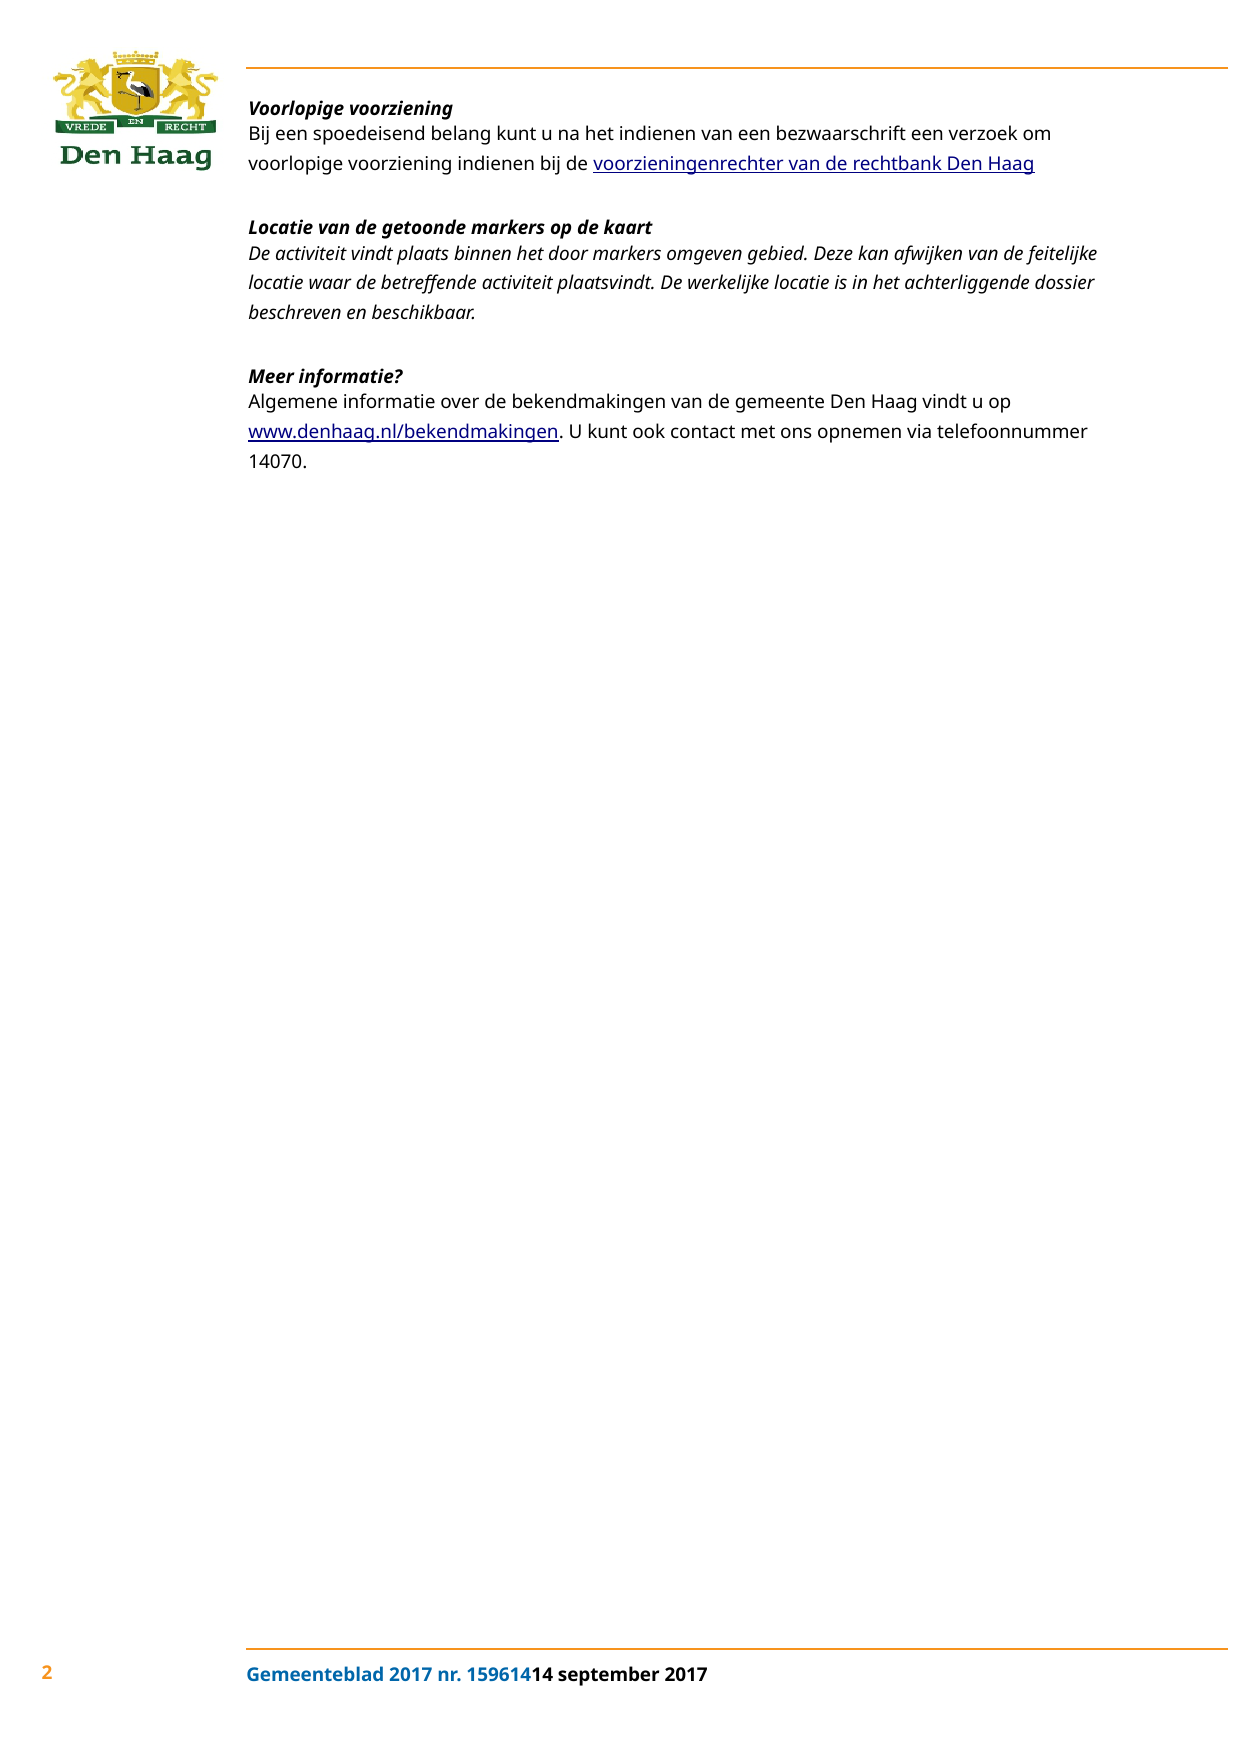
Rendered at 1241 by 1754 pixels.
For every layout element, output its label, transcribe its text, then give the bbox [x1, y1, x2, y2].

text Locatie van de getoonde markers op de kaart [248, 214, 1152, 240]
text De activiteit vindt plaats binnen het door markers omgeven gebied. Deze kan afwijken van de feitelijke locatie waar de betreffende activiteit plaatsvindt. De werkelijke locatie is in het achterliggende dossier beschreven en beschikbaar. [248, 240, 1152, 325]
text Bij een spoedeisend belang kunt u na het indienen van een bezwaarschrift een verzoek om voorlopige voorziening indienen bij de voorzieningenrechter van de rechtbank Den Haag [248, 121, 1152, 176]
text Voorlopige voorziening [248, 95, 1152, 121]
text Algemene informatie over de bekendmakingen van de gemeente Den Haag vindt u op www.denhaag.nl/bekendmakingen. U kunt ook contact met ons opnemen via telefoonnummer 14070. [248, 389, 1152, 473]
picture [41, 47, 231, 172]
text Meer informatie? [248, 363, 1152, 389]
